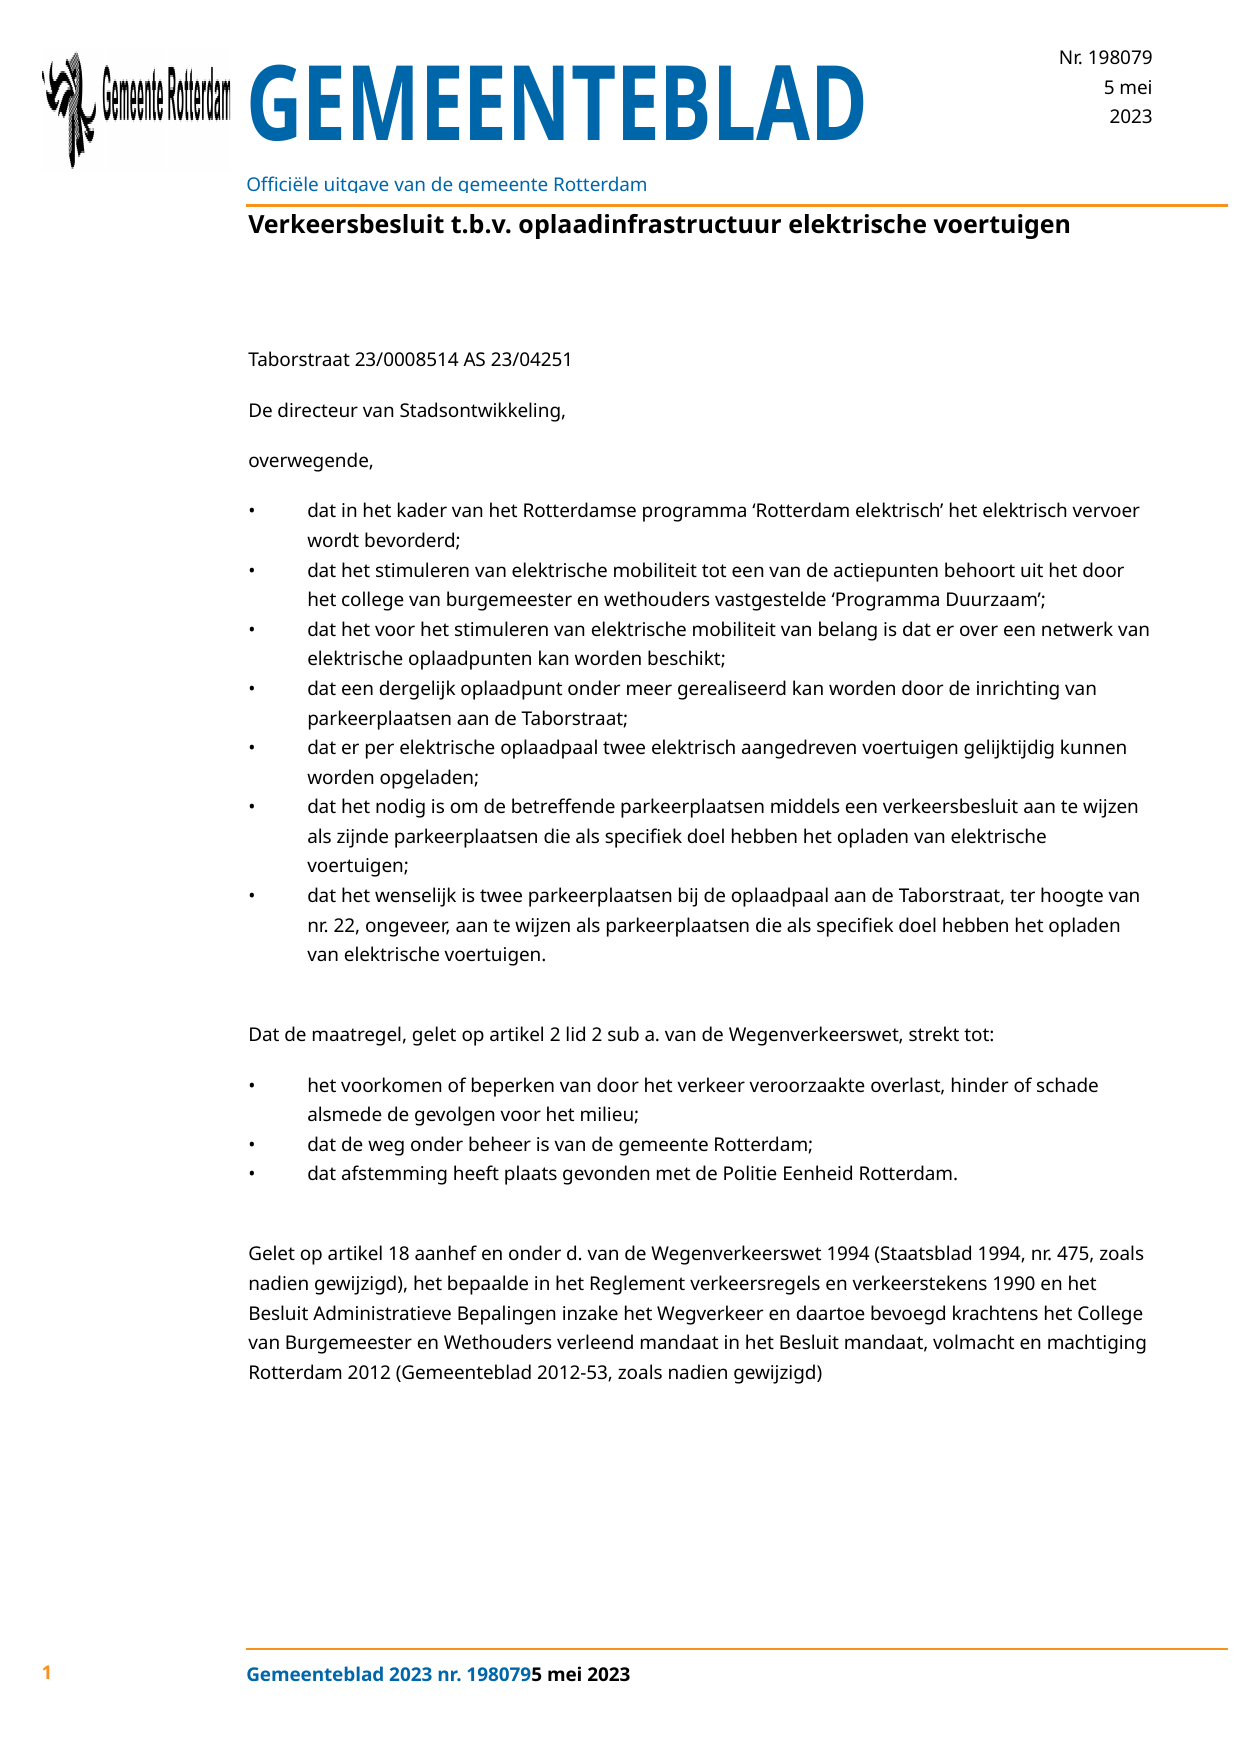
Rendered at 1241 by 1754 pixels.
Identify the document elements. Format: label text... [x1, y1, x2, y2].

list het voorkomen of beperken van door het verkeer veroorzaakte overlast, hinder of schade alsmede de gevolgen voor het milieu; [248, 1072, 1152, 1127]
text Verkeersbesluit t.b.v. oplaadinfrastructuur elektrische voertuigen [248, 207, 1152, 241]
text Dat de maatregel, gelet op artikel 2 lid 2 sub a. van de Wegenverkeerswet, strekt tot: [248, 1021, 1152, 1047]
text Taborstraat 23/0008514 AS 23/04251 [248, 346, 1152, 372]
list dat de weg onder beheer is van de gemeente Rotterdam; [248, 1131, 1152, 1157]
text De directeur van Stadsontwikkeling, [248, 397, 1152, 423]
list dat afstemming heeft plaats gevonden met de Politie Eenheid Rotterdam. [248, 1161, 1152, 1186]
list dat het nodig is om de betreffende parkeerplaatsen middels een verkeersbesluit aan te wijzen als zijnde parkeerplaatsen die als specifiek doel hebben het opladen van elektrische voertuigen; [248, 793, 1152, 878]
text overwegende, [248, 447, 1152, 473]
list dat het wenselijk is twee parkeerplaatsen bij de oplaadpaal aan de Taborstraat, ter hoogte van nr. 22, ongeveer, aan te wijzen als parkeerplaatsen die als specifiek doel hebben het opladen van elektrische voertuigen. [248, 882, 1152, 967]
list dat er per elektrische oplaadpaal twee elektrisch aangedreven voertuigen gelijktijdig kunnen worden opgeladen; [248, 734, 1152, 790]
list dat het stimuleren van elektrische mobiliteit tot een van de actiepunten behoort uit het door het college van burgemeester en wethouders vastgestelde ‘Programma Duurzaam’; [248, 557, 1152, 612]
picture [41, 47, 231, 172]
list dat een dergelijk oplaadpunt onder meer gerealiseerd kan worden door de inrichting van parkeerplaatsen aan de Taborstraat; [248, 675, 1152, 731]
list dat in het kader van het Rotterdamse programma ‘Rotterdam elektrisch’ het elektrisch vervoer wordt bevorderd; [248, 498, 1152, 553]
list dat het voor het stimuleren van elektrische mobiliteit van belang is dat er over een netwerk van elektrische oplaadpunten kan worden beschikt; [248, 616, 1152, 671]
text Gelet op artikel 18 aanhef en onder d. van de Wegenverkeerswet 1994 (Staatsblad 1994, nr. 475, zoals nadien gewijzigd), het bepaalde in het Reglement verkeersregels en verkeerstekens 1990 en het Besluit Administratieve Bepalingen inzake het Wegverkeer en daartoe bevoegd krachtens het College van Burgemeester en Wethouders verleend mandaat in het Besluit mandaat, volmacht en machtiging Rotterdam 2012 (Gemeenteblad 2012-53, zoals nadien gewijzigd) [248, 1241, 1152, 1385]
